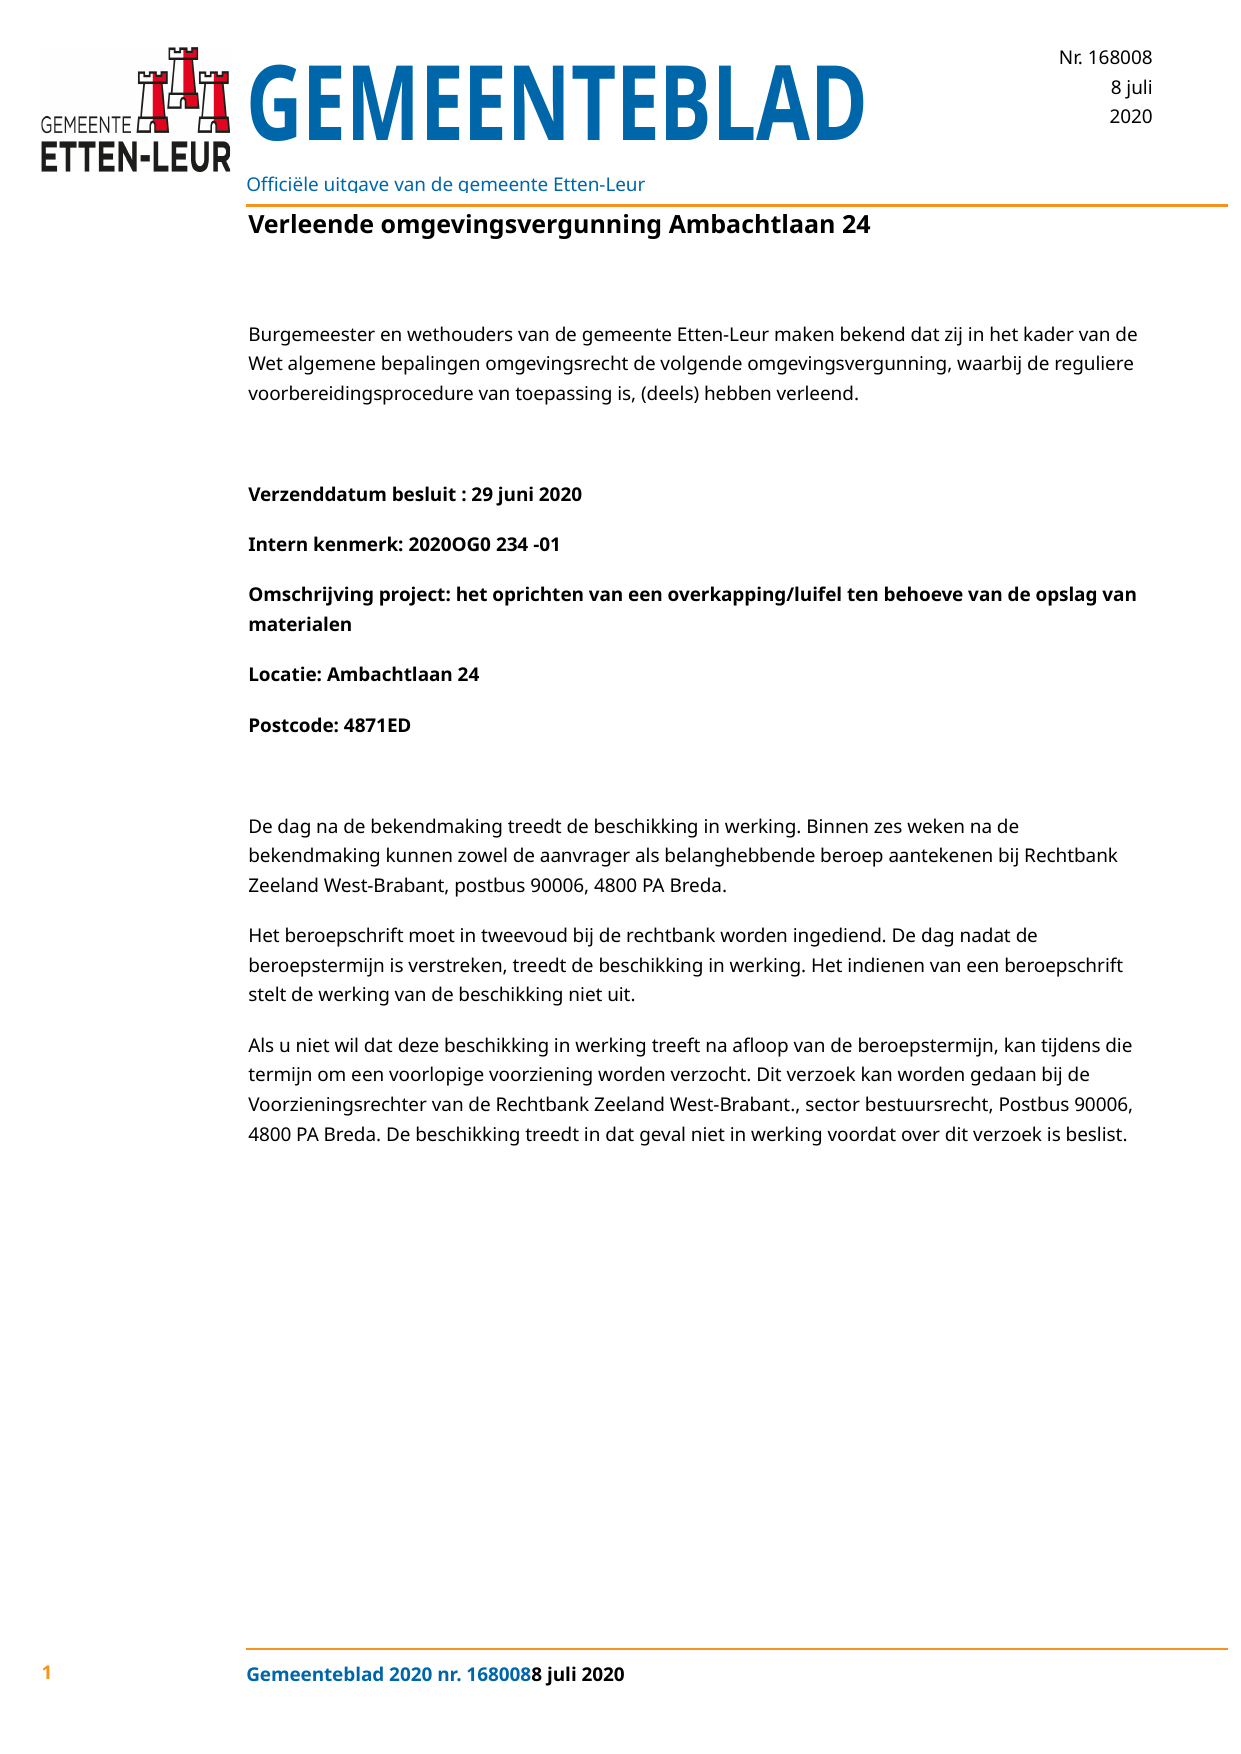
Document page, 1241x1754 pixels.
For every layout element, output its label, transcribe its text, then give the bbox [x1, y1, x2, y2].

text Burgemeester en wethouders van de gemeente Etten-Leur maken bekend dat zij in het kader van de Wet algemene bepalingen omgevingsrecht de volgende omgevingsvergunning, waarbij de reguliere voorbereidingsprocedure van toepassing is, (deels) hebben verleend. [248, 321, 1152, 406]
text Locatie: Ambachtlaan 24 [248, 662, 1152, 687]
text Verzenddatum besluit : 29 juni 2020 [248, 481, 1152, 506]
text Verleende omgevingsvergunning Ambachtlaan 24 [248, 207, 1152, 241]
text Het beroepschrift moet in tweevoud bij de rechtbank worden ingediend. De dag nadat de beroepstermijn is verstreken, treedt de beschikking in werking. Het indienen van een beroepschrift stelt de werking van de beschikking niet uit. [248, 922, 1152, 1007]
text Als u niet wil dat deze beschikking in werking treeft na afloop van de beroepstermijn, kan tijdens die termijn om een voorlopige voorziening worden verzocht. Dit verzoek kan worden gedaan bij de Voorzieningsrechter van de Rechtbank Zeeland West-Brabant., sector bestuursrecht, Postbus 90006, 4800 PA Breda. De beschikking treedt in dat geval niet in werking voordat over dit verzoek is beslist. [248, 1032, 1152, 1146]
text Intern kenmerk: 2020OG0 234 -01 [248, 531, 1152, 557]
text Omschrijving project: het oprichten van een overkapping/luifel ten behoeve van de opslag van materialen [248, 582, 1152, 637]
text Postcode: 4871ED [248, 712, 1152, 738]
picture [41, 47, 231, 172]
text De dag na de bekendmaking treedt de beschikking in werking. Binnen zes weken na de bekendmaking kunnen zowel de aanvrager als belanghebbende beroep aantekenen bij Rechtbank Zeeland West-Brabant, postbus 90006, 4800 PA Breda. [248, 813, 1152, 898]
